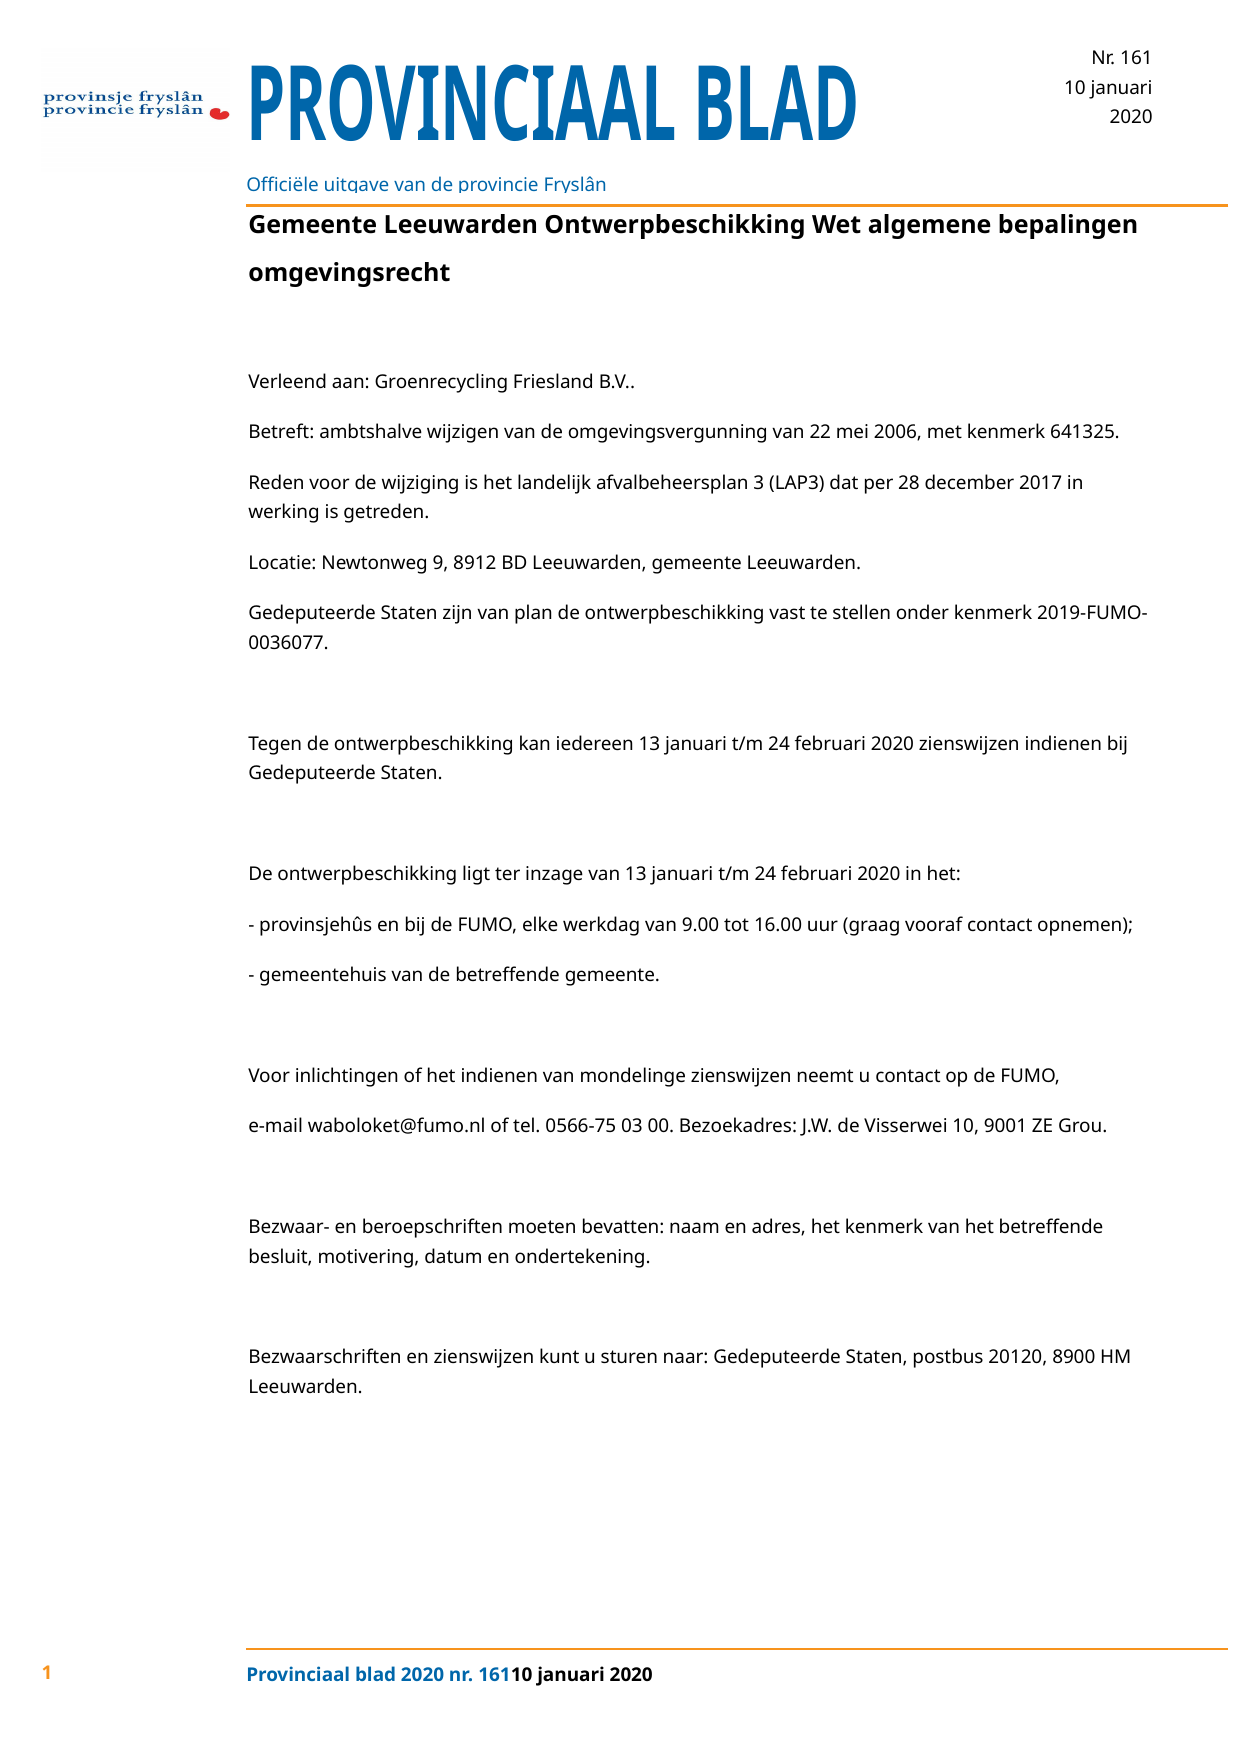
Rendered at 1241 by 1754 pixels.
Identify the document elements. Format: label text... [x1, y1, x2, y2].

text Gemeente Leeuwarden Ontwerpbeschikking Wet algemene bepalingen omgevingsrecht [248, 207, 1152, 288]
text Gedeputeerde Staten zijn van plan de ontwerpbeschikking vast te stellen onder kenmerk 2019-FUMO-0036077. [248, 599, 1152, 655]
text Betreft: ambtshalve wijzigen van de omgevingsvergunning van 22 mei 2006, met kenmerk 641325. [248, 419, 1152, 444]
text Bezwaarschriften en zienswijzen kunt u sturen naar: Gedeputeerde Staten, postbus 20120, 8900 HM Leeuwarden. [248, 1344, 1152, 1399]
text Verleend aan: Groenrecycling Friesland B.V.. [248, 368, 1152, 394]
text - provinsjehûs en bij de FUMO, elke werkdag van 9.00 tot 16.00 uur (graag vooraf contact opnemen); [248, 911, 1152, 937]
text Bezwaar- en beroepschriften moeten bevatten: naam en adres, het kenmerk van het betreffende besluit, motivering, datum en ondertekening. [248, 1213, 1152, 1269]
text e-mail waboloket@fumo.nl of tel. 0566-75 03 00. Bezoekadres: J.W. de Visserwei 10, 9001 ZE Grou. [248, 1112, 1152, 1138]
text Locatie: Newtonweg 9, 8912 BD Leeuwarden, gemeente Leeuwarden. [248, 549, 1152, 575]
text De ontwerpbeschikking ligt ter inzage van 13 januari t/m 24 februari 2020 in het: [248, 860, 1152, 886]
picture [41, 47, 231, 172]
text - gemeentehuis van de betreffende gemeente. [248, 961, 1152, 987]
text Voor inlichtingen of het indienen van mondelinge zienswijzen neemt u contact op de FUMO, [248, 1062, 1152, 1088]
text Tegen de ontwerpbeschikking kan iedereen 13 januari t/m 24 februari 2020 zienswijzen indienen bij Gedeputeerde Staten. [248, 730, 1152, 785]
text Reden voor de wijziging is het landelijk afvalbeheersplan 3 (LAP3) dat per 28 december 2017 in werking is getreden. [248, 469, 1152, 524]
